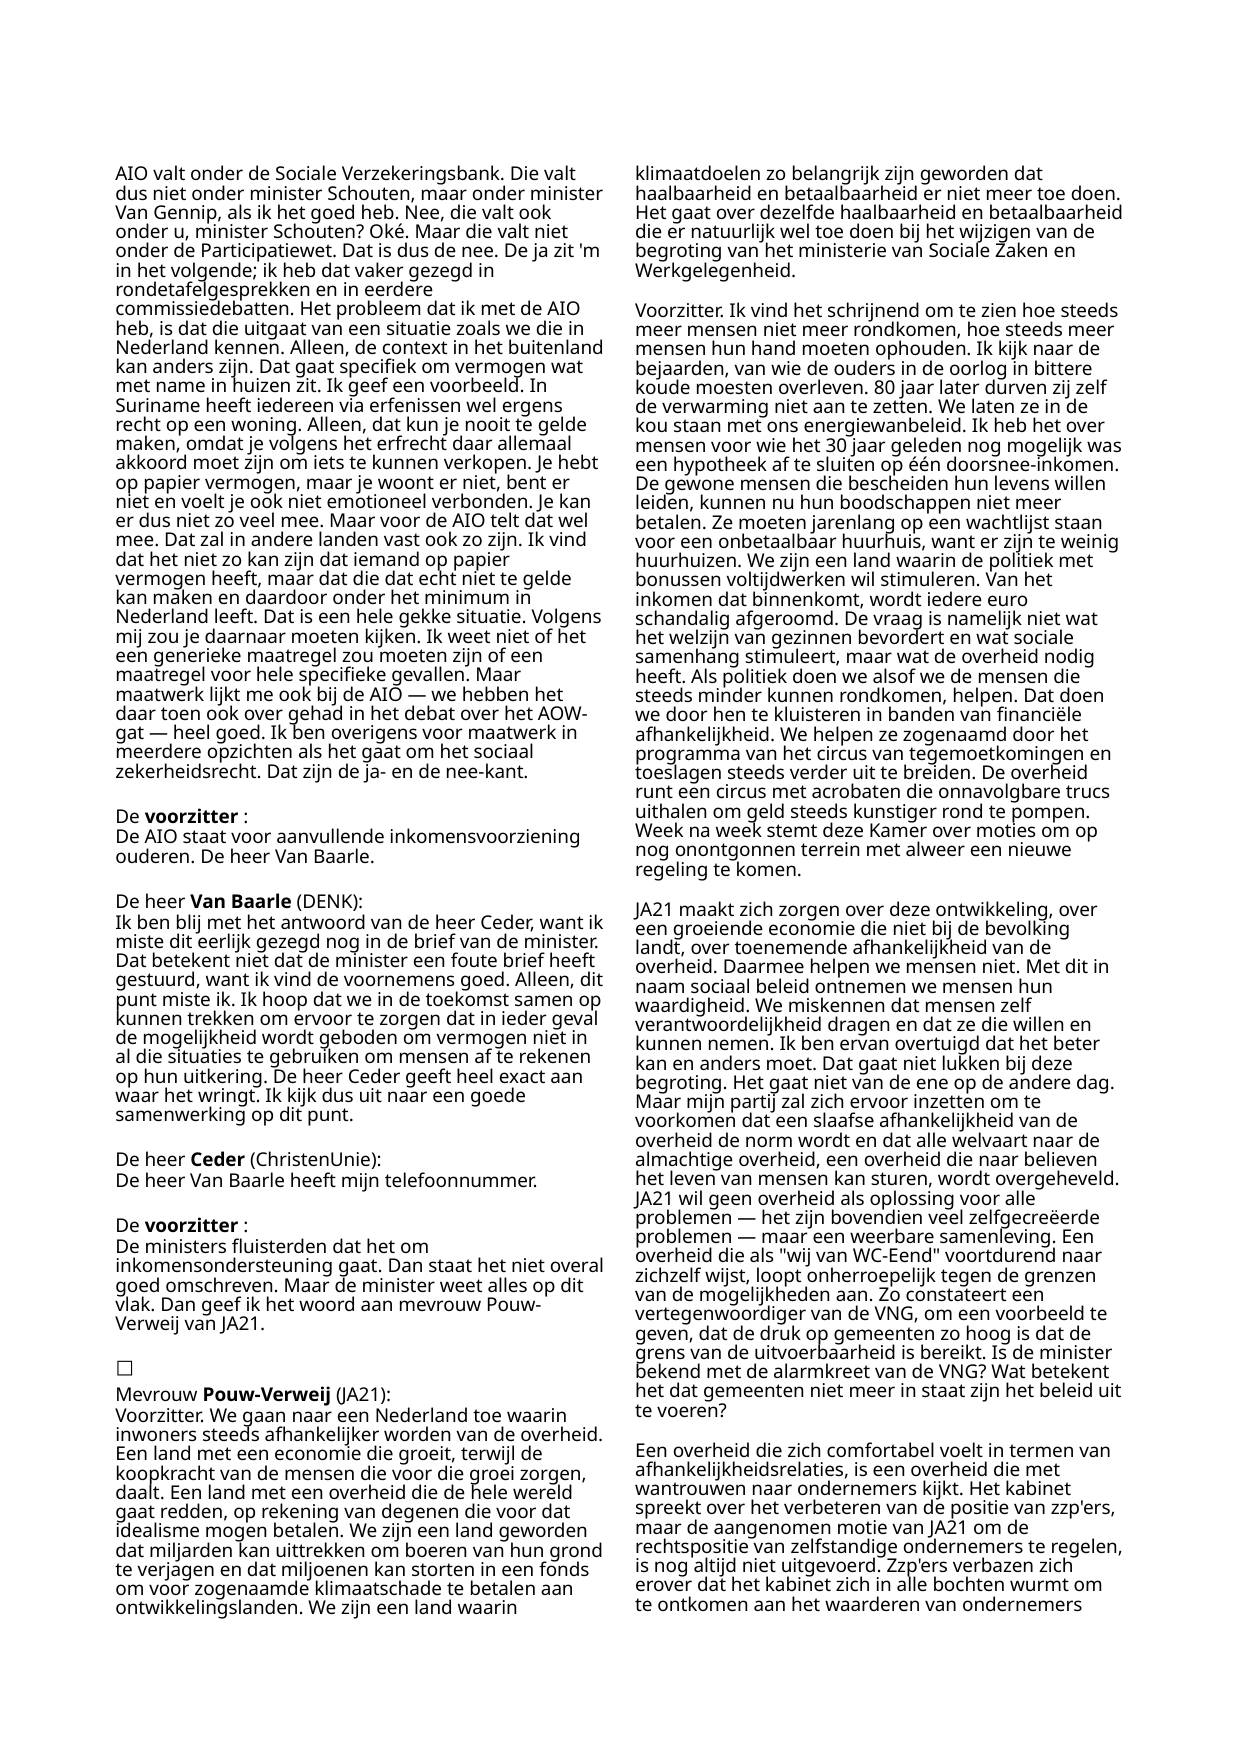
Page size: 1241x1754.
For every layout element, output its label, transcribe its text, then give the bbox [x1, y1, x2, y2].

text Voorzitter. We gaan naar een Nederland toe waarin inwoners steeds afhankelijker worden van de overheid. Een land met een economie die groeit, terwijl de koopkracht van de mensen die voor die groei zorgen, daalt. Een land met een overheid die de hele wereld gaat redden, op rekening van degenen die voor dat idealisme mogen betalen. We zijn een land geworden dat miljarden kan uittrekken om boeren van hun grond te verjagen en dat miljoenen kan storten in een fonds om voor zogenaamde klimaatschade te betalen aan ontwikkelingslanden. We zijn een land waarin [115, 1407, 605, 1619]
text De voorzitter : [115, 803, 605, 828]
text ⬜ [115, 1355, 605, 1381]
text JA21 maakt zich zorgen over deze ontwikkeling, over een groeiende economie die niet bij de bevolking landt, over toenemende afhankelijkheid van de overheid. Daarmee helpen we mensen niet. Met dit in naam sociaal beleid ontnemen we mensen hun waardigheid. We miskennen dat mensen zelf verantwoordelijkheid dragen en dat ze die willen en kunnen nemen. Ik ben ervan overtuigd dat het beter kan en anders moet. Dat gaat niet lukken bij deze begroting. Het gaat niet van de ene op de andere dag. Maar mijn partij zal zich ervoor inzetten om te voorkomen dat een slaafse afhankelijkheid van de overheid de norm wordt en dat alle welvaart naar de almachtige overheid, een overheid die naar believen het leven van mensen kan sturen, wordt overgeheveld. JA21 wil geen overheid als oplossing voor alle problemen — het zijn bovendien veel zelfgecreëerde problemen — maar een weerbare samenleving. Een overheid die als "wij van WC-Eend" voortdurend naar zichzelf wijst, loopt onherroepelijk tegen de grenzen van de mogelijkheden aan. Zo constateert een vertegenwoordiger van de VNG, om een voorbeeld te geven, dat de druk op gemeenten zo hoog is dat de grens van de uitvoerbaarheid is bereikt. Is de minister bekend met de alarmkreet van de VNG? Wat betekent het dat gemeenten niet meer in staat zijn het beleid uit te voeren? [635, 901, 1125, 1421]
text De ministers fluisterden dat het om inkomensondersteuning gaat. Dan staat het niet overal goed omschreven. Maar de minister weet alles op dit vlak. Dan geef ik het woord aan mevrouw Pouw-Verweij van JA21. [115, 1238, 605, 1334]
text Mevrouw Pouw-Verweij (JA21): [115, 1381, 605, 1407]
text Ik ben blij met het antwoord van de heer Ceder, want ik miste dit eerlijk gezegd nog in de brief van de minister. Dat betekent niet dat de minister een foute brief heeft gestuurd, want ik vind de voornemens goed. Alleen, dit punt miste ik. Ik hoop dat we in de toekomst samen op kunnen trekken om ervoor te zorgen dat in ieder geval de mogelijkheid wordt geboden om vermogen niet in al die situaties te gebruiken om mensen af te rekenen op hun uitkering. De heer Ceder geeft heel exact aan waar het wringt. Ik kijk dus uit naar een goede samenwerking op dit punt. [115, 914, 605, 1126]
text De voorzitter : [115, 1212, 605, 1238]
text AIO valt onder de Sociale Verzekeringsbank. Die valt dus niet onder minister Schouten, maar onder minister Van Gennip, als ik het goed heb. Nee, die valt ook onder u, minister Schouten? Oké. Maar die valt niet onder de Participatiewet. Dat is dus de nee. De ja zit 'm in het volgende; ik heb dat vaker gezegd in rondetafelgesprekken en in eerdere commissiedebatten. Het probleem dat ik met de AIO heb, is dat die uitgaat van een situatie zoals we die in Nederland kennen. Alleen, de context in het buitenland kan anders zijn. Dat gaat specifiek om vermogen wat met name in huizen zit. Ik geef een voorbeeld. In Suriname heeft iedereen via erfenissen wel ergens recht op een woning. Alleen, dat kun je nooit te gelde maken, omdat je volgens het erfrecht daar allemaal akkoord moet zijn om iets te kunnen verkopen. Je hebt op papier vermogen, maar je woont er niet, bent er niet en voelt je ook niet emotioneel verbonden. Je kan er dus niet zo veel mee. Maar voor de AIO telt dat wel mee. Dat zal in andere landen vast ook zo zijn. Ik vind dat het niet zo kan zijn dat iemand op papier vermogen heeft, maar dat die dat echt niet te gelde kan maken en daardoor onder het minimum in Nederland leeft. Dat is een hele gekke situatie. Volgens mij zou je daarnaar moeten kijken. Ik weet niet of het een generieke maatregel zou moeten zijn of een maatregel voor hele specifieke gevallen. Maar maatwerk lijkt me ook bij de AIO — we hebben het daar toen ook over gehad in het debat over het AOW-gat — heel goed. Ik ben overigens voor maatwerk in meerdere opzichten als het gaat om het sociaal zekerheidsrecht. Dat zijn de ja- en de nee-kant. [115, 165, 605, 782]
text Voorzitter. Ik vind het schrijnend om te zien hoe steeds meer mensen niet meer rondkomen, hoe steeds meer mensen hun hand moeten ophouden. Ik kijk naar de bejaarden, van wie de ouders in de oorlog in bittere koude moesten overleven. 80 jaar later durven zij zelf de verwarming niet aan te zetten. We laten ze in de kou staan met ons energiewanbeleid. Ik heb het over mensen voor wie het 30 jaar geleden nog mogelijk was een hypotheek af te sluiten op één doorsnee-inkomen. De gewone mensen die bescheiden hun levens willen leiden, kunnen nu hun boodschappen niet meer betalen. Ze moeten jarenlang op een wachtlijst staan voor een onbetaalbaar huurhuis, want er zijn te weinig huurhuizen. We zijn een land waarin de politiek met bonussen voltijdwerken wil stimuleren. Van het inkomen dat binnenkomt, wordt iedere euro schandalig afgeroomd. De vraag is namelijk niet wat het welzijn van gezinnen bevordert en wat sociale samenhang stimuleert, maar wat de overheid nodig heeft. Als politiek doen we alsof we de mensen die steeds minder kunnen rondkomen, helpen. Dat doen we door hen te kluisteren in banden van financiële afhankelijkheid. We helpen ze zogenaamd door het programma van het circus van tegemoetkomingen en toeslagen steeds verder uit te breiden. De overheid runt een circus met acrobaten die onnavolgbare trucs uithalen om geld steeds kunstiger rond te pompen. Week na week stemt deze Kamer over moties om op nog onontgonnen terrein met alweer een nieuwe regeling te komen. [635, 302, 1125, 880]
text De heer Van Baarle heeft mijn telefoonnummer. [115, 1172, 605, 1191]
text klimaatdoelen zo belangrijk zijn geworden dat haalbaarheid en betaalbaarheid er niet meer toe doen. Het gaat over dezelfde haalbaarheid en betaalbaarheid die er natuurlijk wel toe doen bij het wijzigen van de begroting van het ministerie van Sociale Zaken en Werkgelegenheid. [635, 165, 1125, 281]
text De heer Van Baarle (DENK): [115, 888, 605, 914]
text De AIO staat voor aanvullende inkomensvoorziening ouderen. De heer Van Baarle. [115, 828, 605, 867]
text De heer Ceder (ChristenUnie): [115, 1146, 605, 1172]
text Een overheid die zich comfortabel voelt in termen van afhankelijkheidsrelaties, is een overheid die met wantrouwen naar ondernemers kijkt. Het kabinet spreekt over het verbeteren van de positie van zzp'ers, maar de aangenomen motie van JA21 om de rechtspositie van zelfstandige ondernemers te regelen, is nog altijd niet uitgevoerd. Zzp'ers verbazen zich erover dat het kabinet zich in alle bochten wurmt om te ontkomen aan het waarderen van ondernemers [635, 1442, 1125, 1615]
